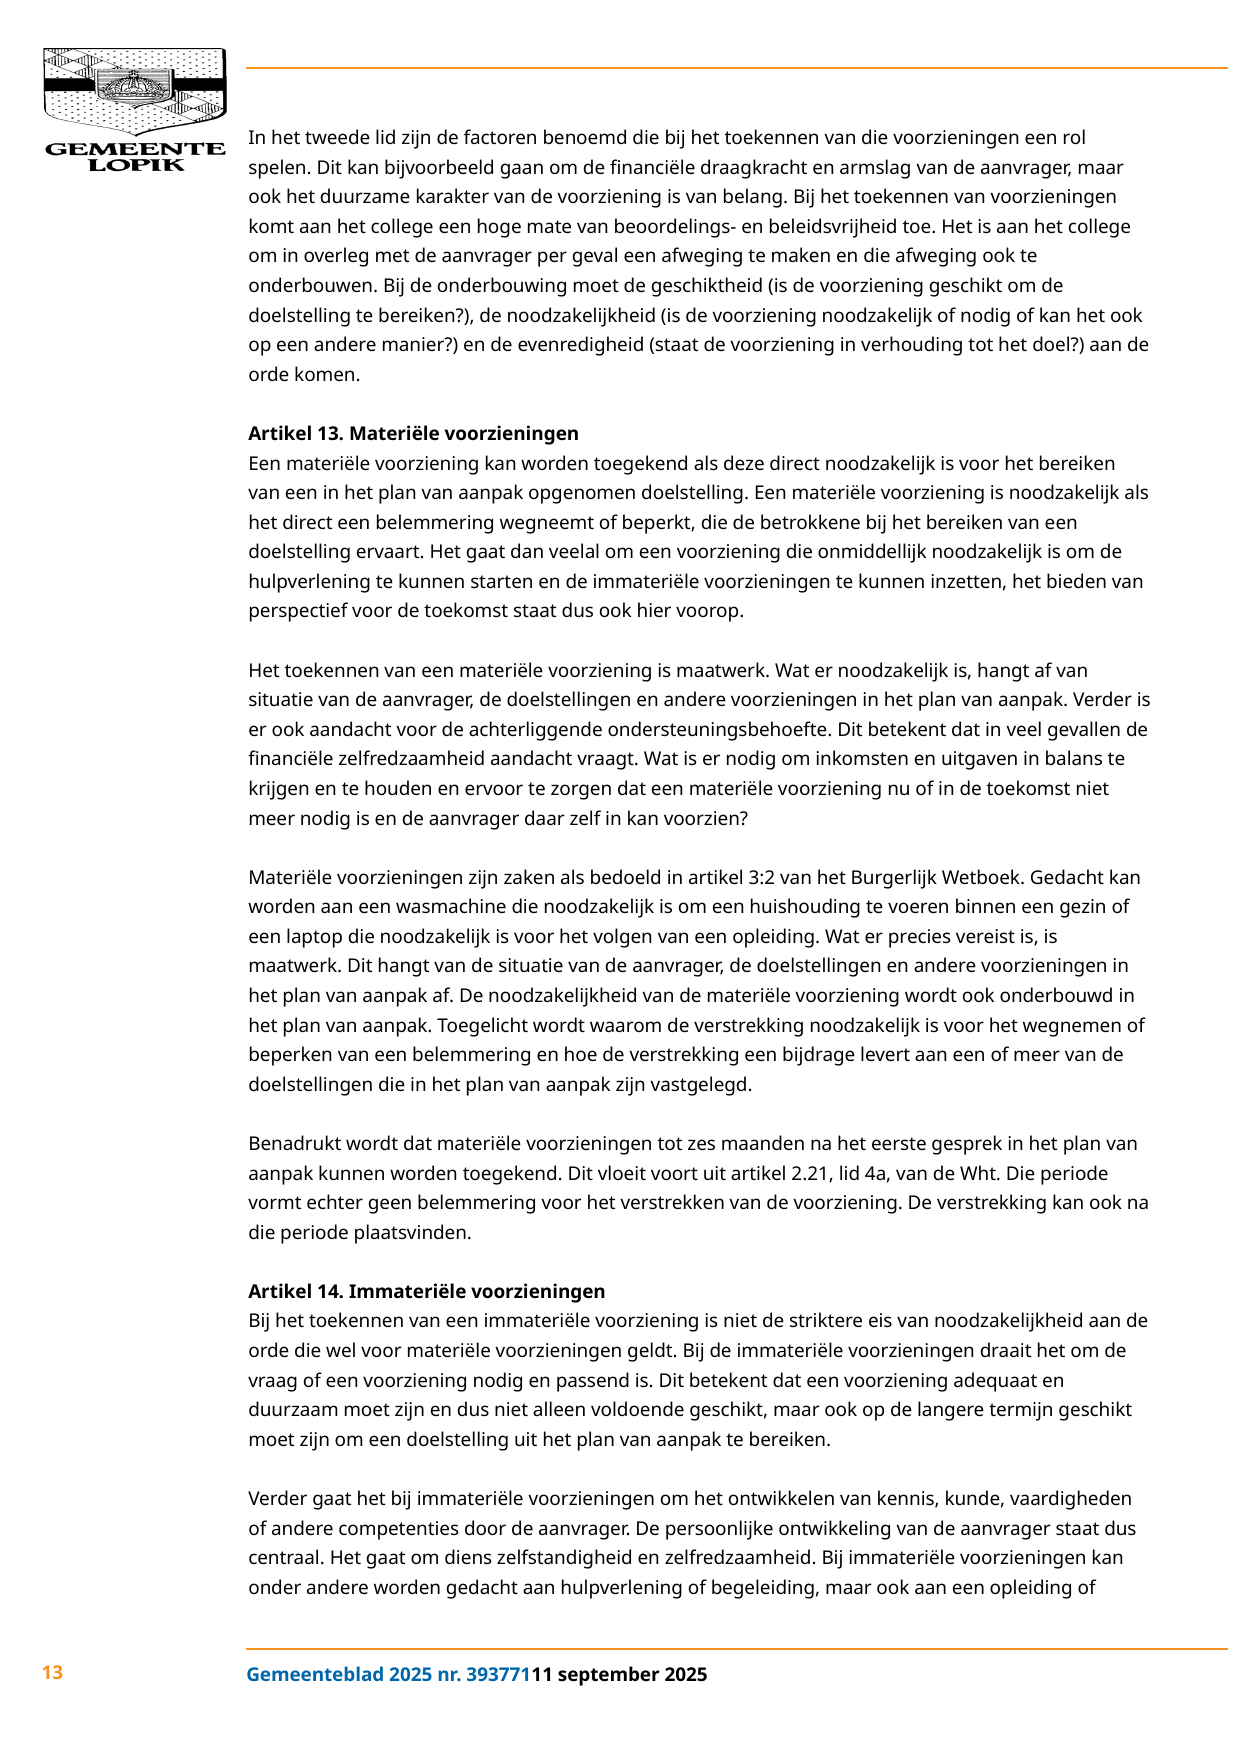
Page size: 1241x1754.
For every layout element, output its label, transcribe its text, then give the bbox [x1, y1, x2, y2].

text Artikel 14. Immateriële voorzieningen [248, 1278, 1152, 1304]
text Artikel 13. Materiële voorzieningen [248, 420, 1152, 446]
text Bij het toekennen van een immateriële voorziening is niet de striktere eis van noodzakelijkheid aan de orde die wel voor materiële voorzieningen geldt. Bij de immateriële voorzieningen draait het om de vraag of een voorziening nodig en passend is. Dit betekent dat een voorziening adequaat en duurzaam moet zijn en dus niet alleen voldoende geschikt, maar ook op de langere termijn geschikt moet zijn om een doelstelling uit het plan van aanpak te bereiken. [248, 1308, 1152, 1452]
text Benadrukt wordt dat materiële voorzieningen tot zes maanden na het eerste gesprek in het plan van aanpak kunnen worden toegekend. Dit vloeit voort uit artikel 2.21, lid 4a, van de Wht. Die periode vormt echter geen belemmering voor het verstrekken van de voorziening. De verstrekking kan ook na die periode plaatsvinden. [248, 1130, 1152, 1245]
text Verder gaat het bij immateriële voorzieningen om het ontwikkelen van kennis, kunde, vaardigheden of andere competenties door de aanvrager. De persoonlijke ontwikkeling van de aanvrager staat dus centraal. Het gaat om diens zelfstandigheid en zelfredzaamheid. Bij immateriële voorzieningen kan onder andere worden gedacht aan hulpverlening of begeleiding, maar ook aan een opleiding of [248, 1485, 1152, 1600]
text Een materiële voorziening kan worden toegekend als deze direct noodzakelijk is voor het bereiken van een in het plan van aanpak opgenomen doelstelling. Een materiële voorziening is noodzakelijk als het direct een belemmering wegneemt of beperkt, die de betrokkene bij het bereiken van een doelstelling ervaart. Het gaat dan veelal om een voorziening die onmiddellijk noodzakelijk is om de hulpverlening te kunnen starten en de immateriële voorzieningen te kunnen inzetten, het bieden van perspectief voor de toekomst staat dus ook hier voorop. [248, 450, 1152, 623]
picture [41, 47, 231, 172]
text Materiële voorzieningen zijn zaken als bedoeld in artikel 3:2 van het Burgerlijk Wetboek. Gedacht kan worden aan een wasmachine die noodzakelijk is om een huishouding te voeren binnen een gezin of een laptop die noodzakelijk is voor het volgen van een opleiding. Wat er precies vereist is, is maatwerk. Dit hangt van de situatie van de aanvrager, de doelstellingen en andere voorzieningen in het plan van aanpak af. De noodzakelijkheid van de materiële voorziening wordt ook onderbouwd in het plan van aanpak. Toegelicht wordt waarom de verstrekking noodzakelijk is voor het wegnemen of beperken van een belemmering en hoe de verstrekking een bijdrage levert aan een of meer van de doelstellingen die in het plan van aanpak zijn vastgelegd. [248, 864, 1152, 1097]
text In het tweede lid zijn de factoren benoemd die bij het toekennen van die voorzieningen een rol spelen. Dit kan bijvoorbeeld gaan om de financiële draagkracht en armslag van de aanvrager, maar ook het duurzame karakter van de voorziening is van belang. Bij het toekennen van voorzieningen komt aan het college een hoge mate van beoordelings- en beleidsvrijheid toe. Het is aan het college om in overleg met de aanvrager per geval een afweging te maken en die afweging ook te onderbouwen. Bij de onderbouwing moet de geschiktheid (is de voorziening geschikt om de doelstelling te bereiken?), de noodzakelijkheid (is de voorziening noodzakelijk of nodig of kan het ook op een andere manier?) en de evenredigheid (staat de voorziening in verhouding tot het doel?) aan de orde komen. [248, 124, 1152, 387]
text Het toekennen van een materiële voorziening is maatwerk. Wat er noodzakelijk is, hangt af van situatie van de aanvrager, de doelstellingen en andere voorzieningen in het plan van aanpak. Verder is er ook aandacht voor de achterliggende ondersteuningsbehoefte. Dit betekent dat in veel gevallen de financiële zelfredzaamheid aandacht vraagt. Wat is er nodig om inkomsten en uitgaven in balans te krijgen en te houden en ervoor te zorgen dat een materiële voorziening nu of in de toekomst niet meer nodig is en de aanvrager daar zelf in kan voorzien? [248, 657, 1152, 831]
